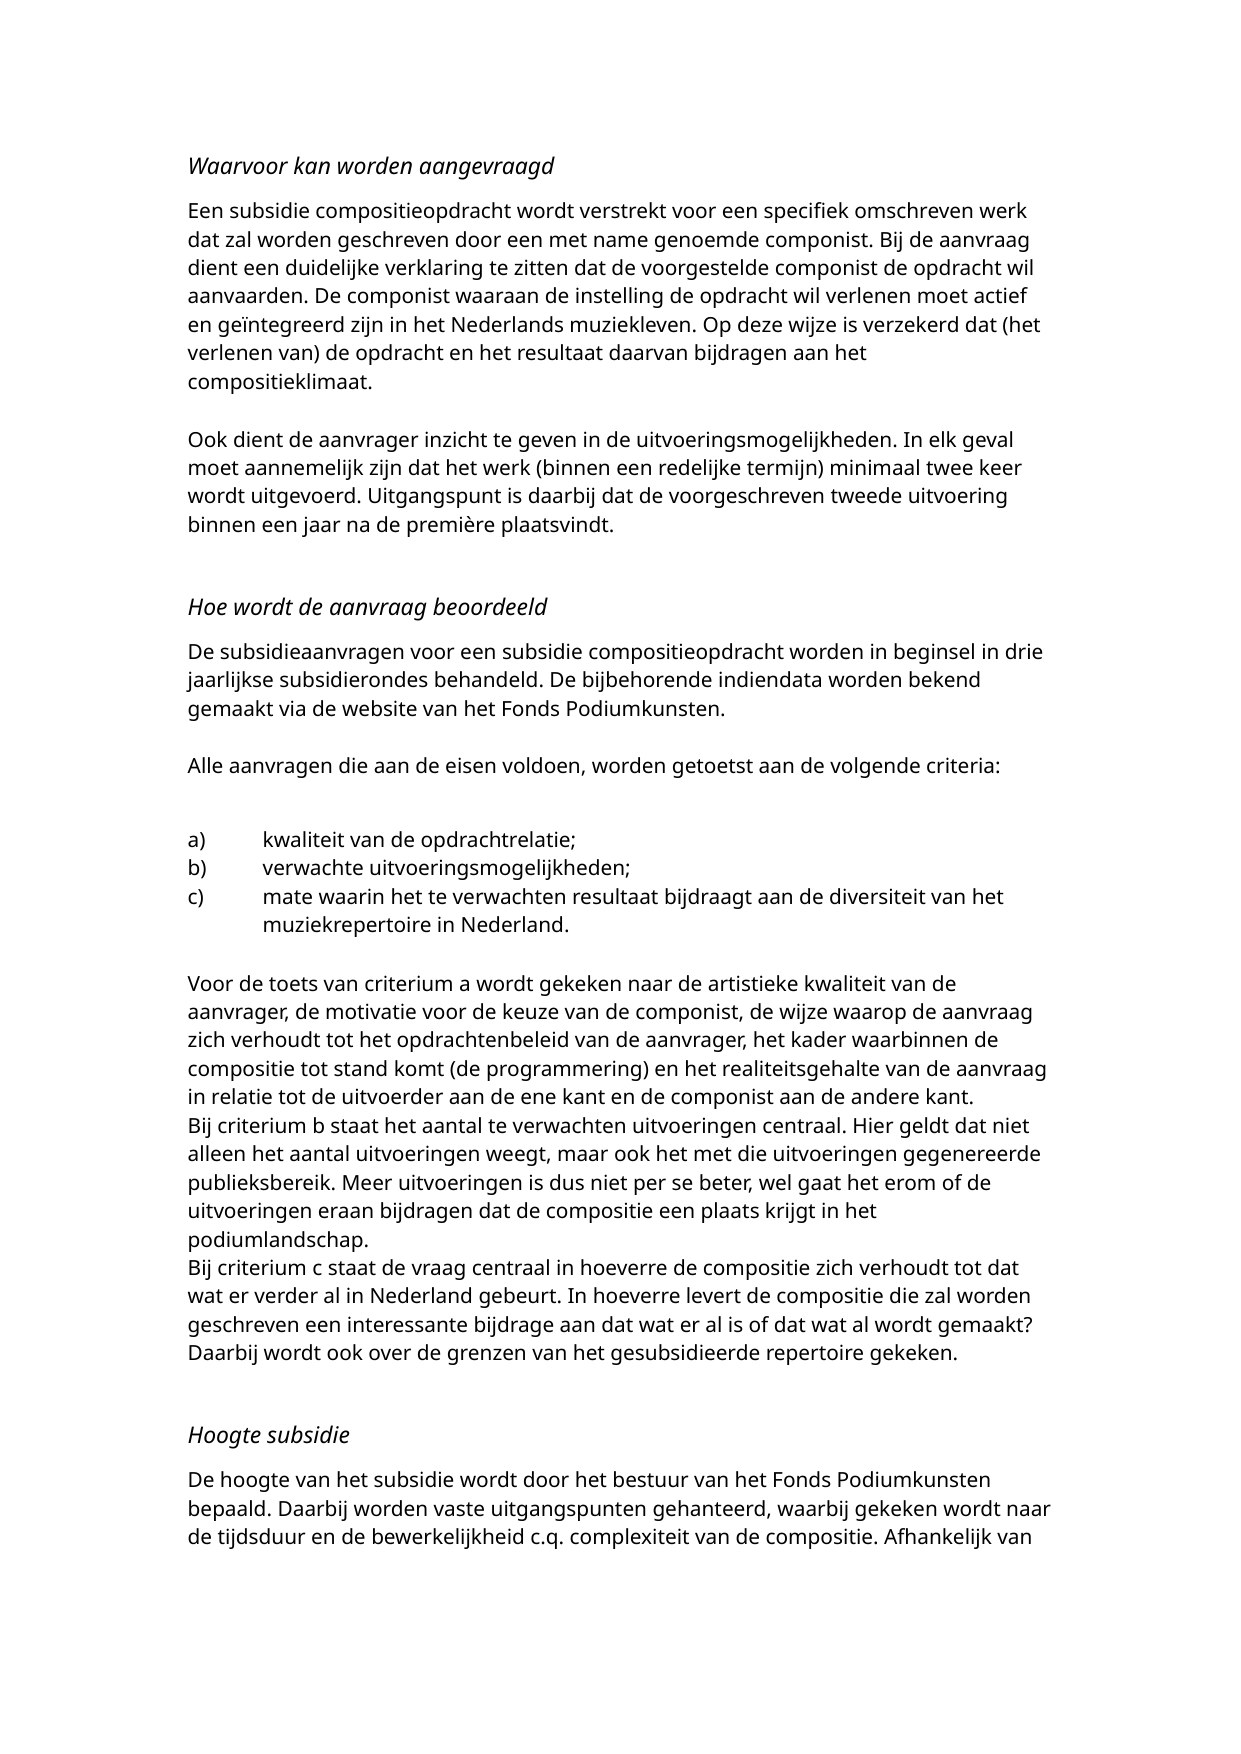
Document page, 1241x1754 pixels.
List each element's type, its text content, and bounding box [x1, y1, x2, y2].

text Ook dient de aanvrager inzicht te geven in de uitvoeringsmogelijkheden. In elk geval moet aannemelijk zijn dat het werk (binnen een redelijke termijn) minimaal twee keer wordt uitgevoerd. Uitgangspunt is daarbij dat de voorgeschreven tweede uitvoering binnen een jaar na de première plaatsvindt. [187, 425, 1053, 538]
text Bij criterium c staat de vraag centraal in hoeverre de compositie zich verhoudt tot dat wat er verder al in Nederland gebeurt. In hoeverre levert de compositie die zal worden geschreven een interessante bijdrage aan dat wat er al is of dat wat al wordt gemaakt? Daarbij wordt ook over de grenzen van het gesubsidieerde repertoire gekeken. [187, 1253, 1053, 1367]
text Een subsidie compositieopdracht wordt verstrekt voor een specifiek omschreven werk dat zal worden geschreven door een met name genoemde componist. Bij de aanvraag dient een duidelijke verklaring te zitten dat de voorgestelde componist de opdracht wil aanvaarden. De componist waaraan de instelling de opdracht wil verlenen moet actief en geïntegreerd zijn in het Nederlands muziekleven. Op deze wijze is verzekerd dat (het verlenen van) de opdracht en het resultaat daarvan bijdragen aan het compositieklimaat. [187, 196, 1053, 395]
list mate waarin het te verwachten resultaat bijdraagt aan de diversiteit van het muziekrepertoire in Nederland. [187, 882, 1053, 939]
text Alle aanvragen die aan de eisen voldoen, worden getoetst aan de volgende criteria: [187, 752, 1053, 780]
subtitle Hoogte subsidie [187, 1419, 1053, 1451]
subtitle Waarvoor kan worden aangevraagd [187, 150, 1053, 181]
text Voor de toets van criterium a wordt gekeken naar de artistieke kwaliteit van de aanvrager, de motivatie voor de keuze van de componist, de wijze waarop de aanvraag zich verhoudt tot het opdrachtenbeleid van de aanvrager, het kader waarbinnen de compositie tot stand komt (de programmering) en het realiteitsgehalte van de aanvraag in relatie tot de uitvoerder aan de ene kant en de componist aan de andere kant. [187, 969, 1053, 1111]
list kwaliteit van de opdrachtrelatie; [187, 825, 1053, 853]
text De hoogte van het subsidie wordt door het bestuur van het Fonds Podiumkunsten bepaald. Daarbij worden vaste uitgangspunten gehanteerd, waarbij gekeken wordt naar de tijdsduur en de bewerkelijkheid c.q. complexiteit van de compositie. Afhankelijk van [187, 1466, 1053, 1551]
text Bij criterium b staat het aantal te verwachten uitvoeringen centraal. Hier geldt dat niet alleen het aantal uitvoeringen weegt, maar ook het met die uitvoeringen gegenereerde publieksbereik. Meer uitvoeringen is dus niet per se beter, wel gaat het erom of de uitvoeringen eraan bijdragen dat de compositie een plaats krijgt in het podiumlandschap. [187, 1111, 1053, 1253]
text De subsidieaanvragen voor een subsidie compositieopdracht worden in beginsel in drie jaarlijkse subsidierondes behandeld. De bijbehorende indiendata worden bekend gemaakt via de website van het Fonds Podiumkunsten. [187, 637, 1053, 722]
subtitle Hoe wordt de aanvraag beoordeeld [187, 591, 1053, 622]
list verwachte uitvoeringsmogelijkheden; [187, 853, 1053, 882]
